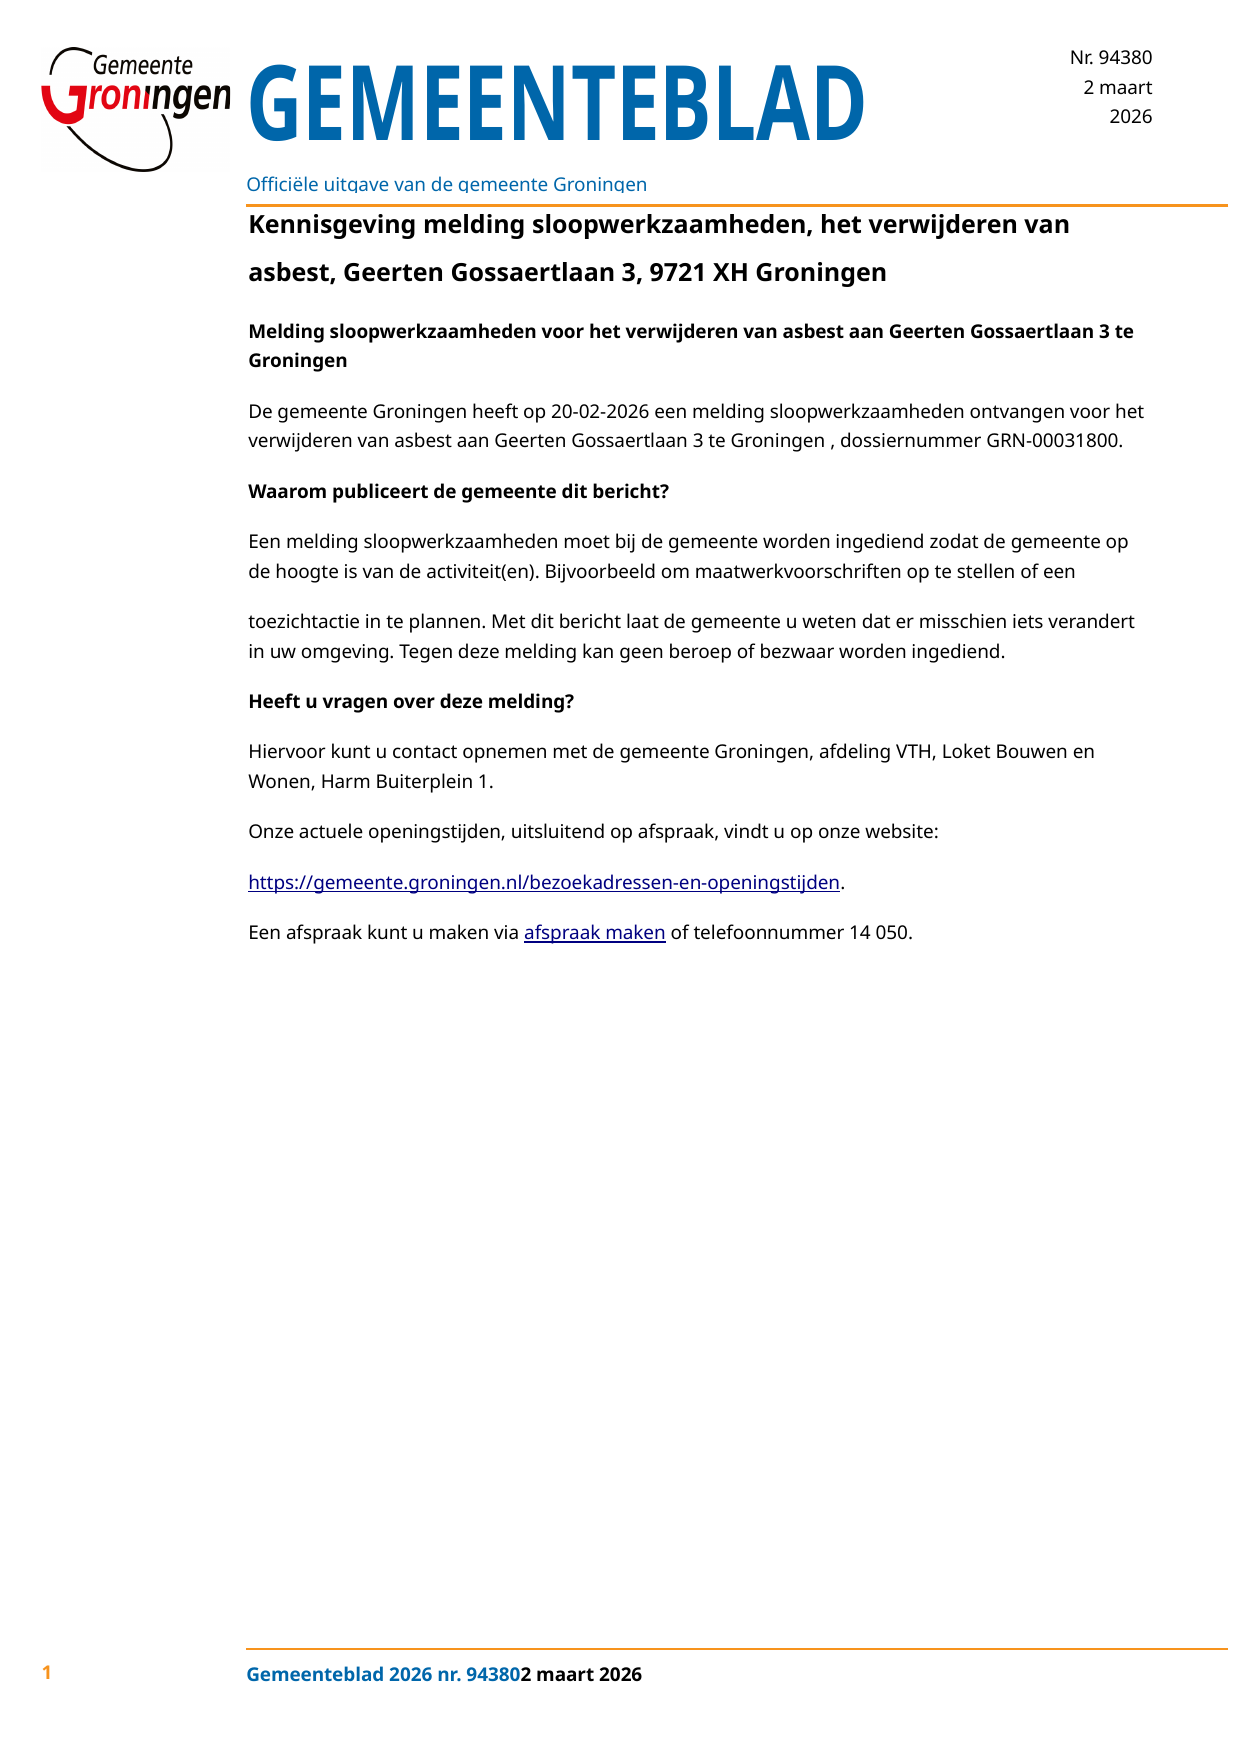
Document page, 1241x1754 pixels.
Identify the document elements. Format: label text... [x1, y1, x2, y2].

text Een afspraak kunt u maken via afspraak maken of telefoonnummer 14 050. [248, 919, 1152, 945]
text toezichtactie in te plannen. Met dit bericht laat de gemeente u weten dat er misschien iets verandert in uw omgeving. Tegen deze melding kan geen beroep of bezwaar worden ingediend. [248, 608, 1152, 664]
text Heeft u vragen over deze melding? [248, 688, 1152, 714]
text Hiervoor kunt u contact opnemen met de gemeente Groningen, afdeling VTH, Loket Bouwen en Wonen, Harm Buiterplein 1. [248, 739, 1152, 794]
picture [41, 47, 231, 172]
text Onze actuele openingstijden, uitsluitend op afspraak, vindt u op onze website: [248, 819, 1152, 844]
text Een melding sloopwerkzaamheden moet bij de gemeente worden ingediend zodat de gemeente op de hoogte is van de activiteit(en). Bijvoorbeeld om maatwerkvoorschriften op te stellen of een [248, 528, 1152, 584]
text De gemeente Groningen heeft op 20-02-2026 een melding sloopwerkzaamheden ontvangen voor het verwijderen van asbest aan Geerten Gossaertlaan 3 te Groningen , dossiernummer GRN-00031800. [248, 398, 1152, 453]
text https://gemeente.groningen.nl/bezoekadressen-en-openingstijden. [248, 869, 1152, 895]
text Melding sloopwerkzaamheden voor het verwijderen van asbest aan Geerten Gossaertlaan 3 te Groningen [248, 318, 1152, 373]
text Waarom publiceert de gemeente dit bericht? [248, 478, 1152, 504]
text Kennisgeving melding sloopwerkzaamheden, het verwijderen van asbest, Geerten Gossaertlaan 3, 9721 XH Groningen [248, 207, 1152, 288]
